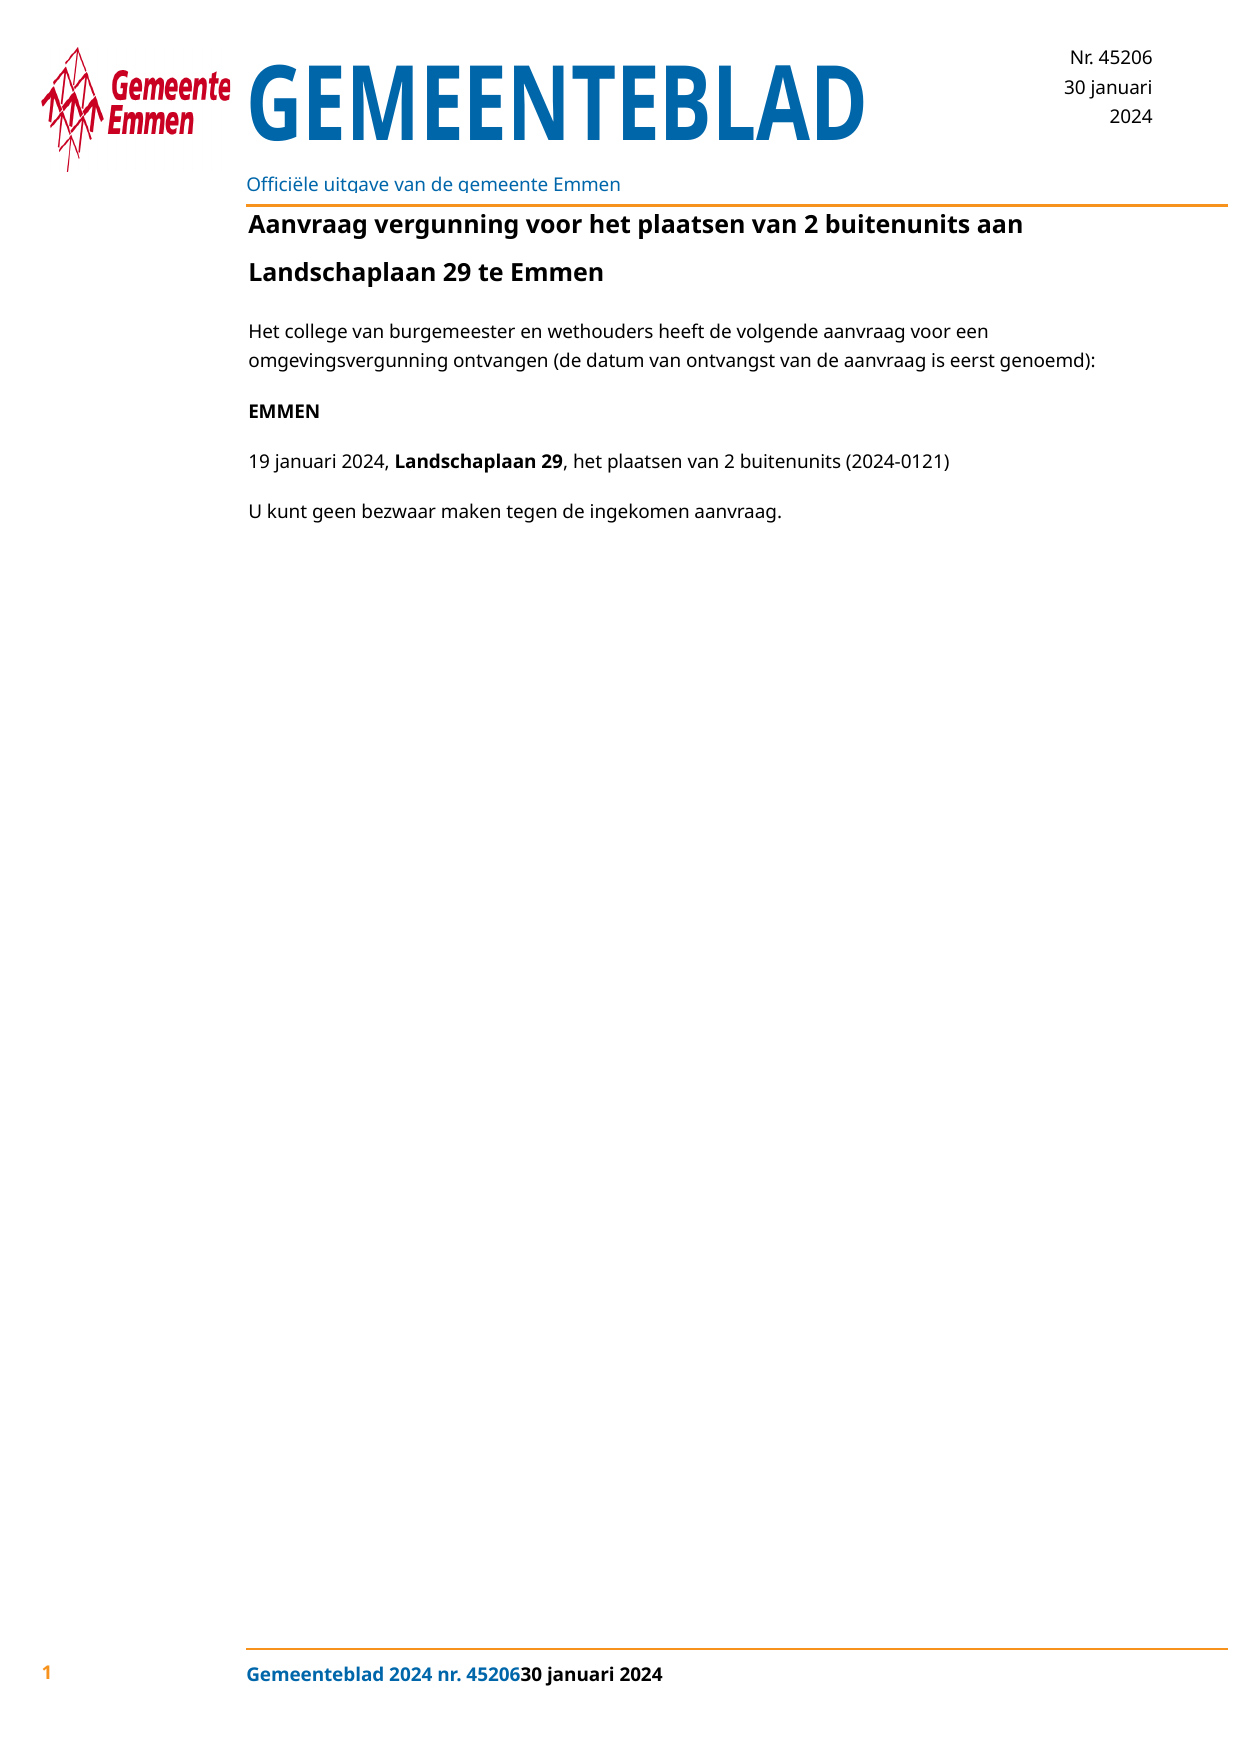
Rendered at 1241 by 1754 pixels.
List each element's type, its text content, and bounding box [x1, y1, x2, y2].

text Het college van burgemeester en wethouders heeft de volgende aanvraag voor een omgevingsvergunning ontvangen (de datum van ontvangst van de aanvraag is eerst genoemd): [248, 318, 1152, 373]
text U kunt geen bezwaar maken tegen de ingekomen aanvraag. [248, 499, 1152, 524]
text 19 januari 2024, Landschaplaan 29, het plaatsen van 2 buitenunits (2024-0121) [248, 448, 1152, 474]
picture [41, 47, 231, 172]
text EMMEN [248, 398, 1152, 424]
text Aanvraag vergunning voor het plaatsen van 2 buitenunits aan Landschaplaan 29 te Emmen [248, 207, 1152, 288]
